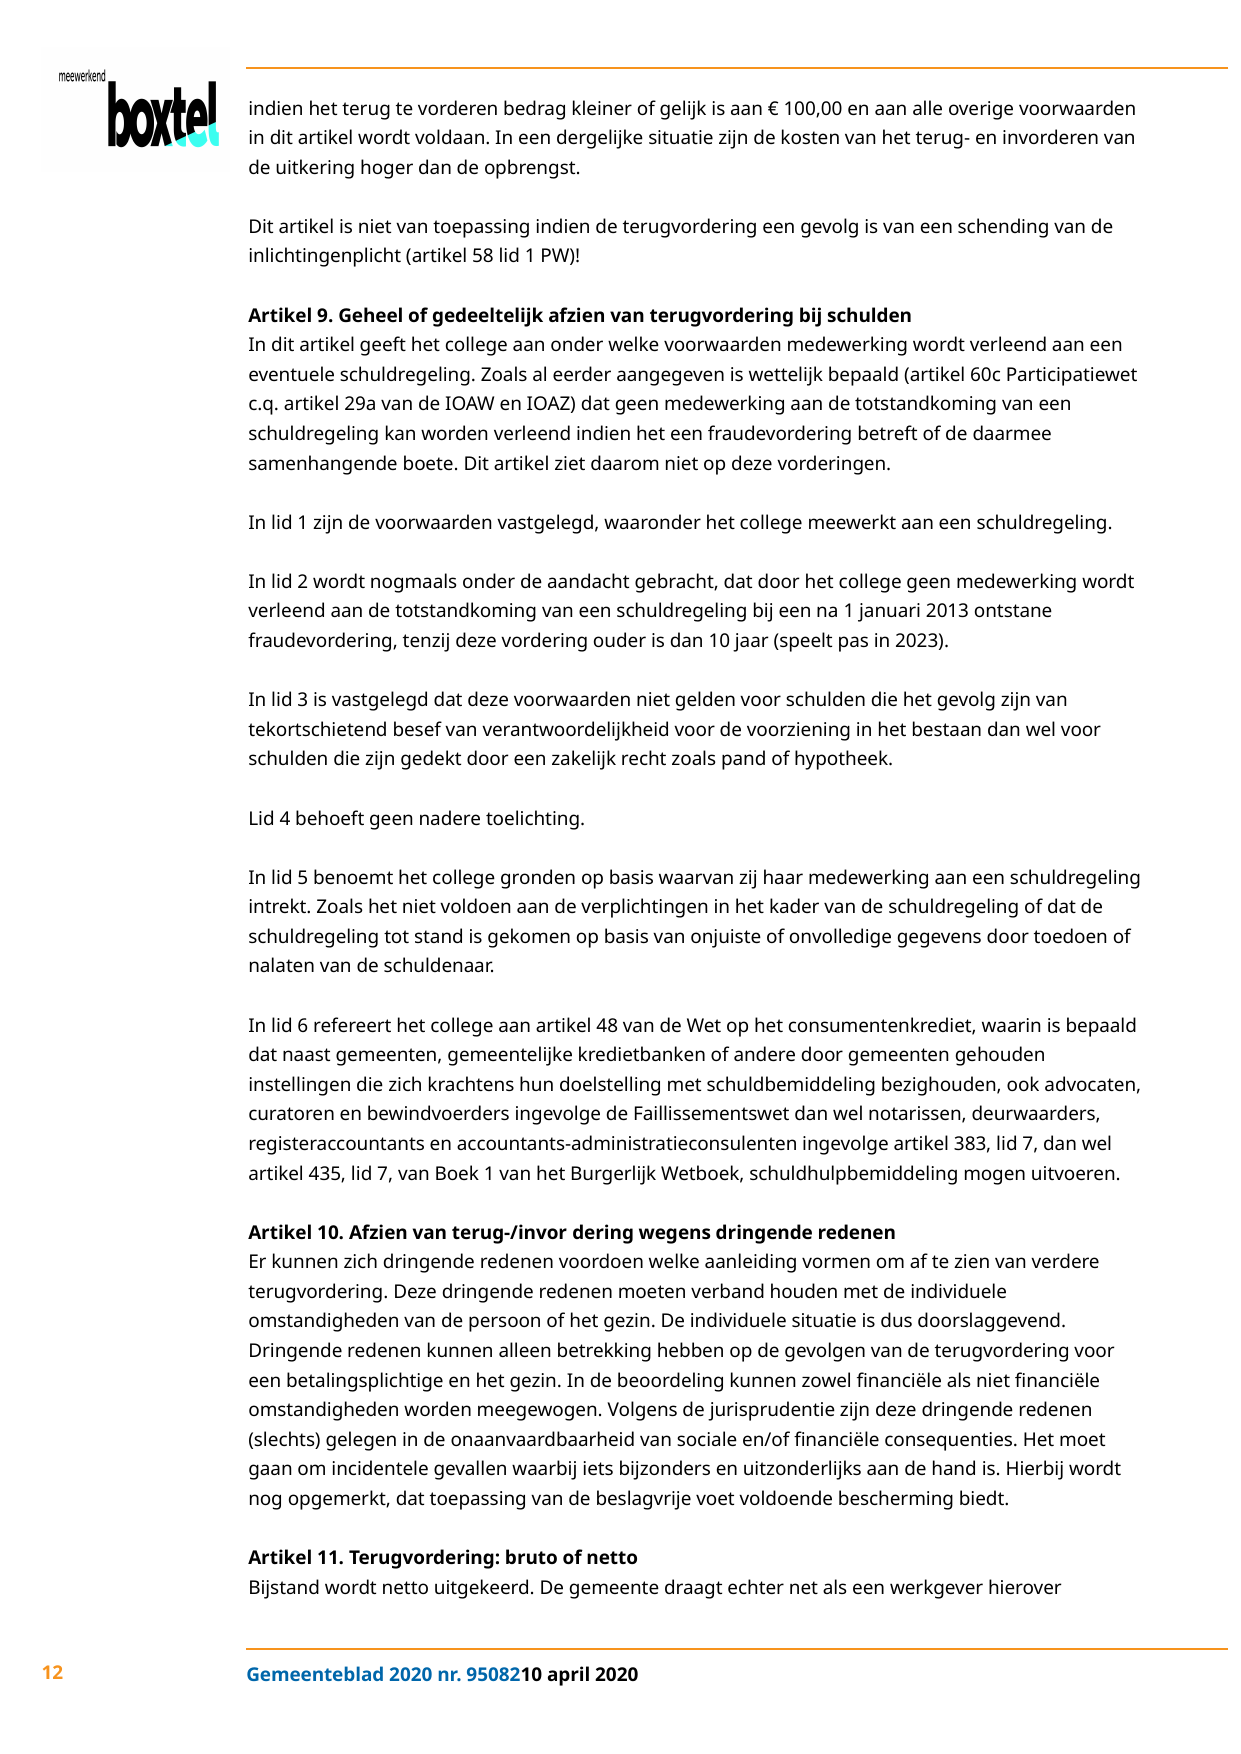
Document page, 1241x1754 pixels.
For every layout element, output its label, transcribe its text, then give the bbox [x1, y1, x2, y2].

text Bijstand wordt netto uitgekeerd. De gemeente draagt echter net als een werkgever hierover [248, 1574, 1152, 1600]
text In lid 3 is vastgelegd dat deze voorwaarden niet gelden voor schulden die het gevolg zijn van tekortschietend besef van verantwoordelijkheid voor de voorziening in het bestaan dan wel voor schulden die zijn gedekt door een zakelijk recht zoals pand of hypotheek. [248, 686, 1152, 771]
text Lid 4 behoeft geen nadere toelichting. [248, 805, 1152, 831]
text indien het terug te vorderen bedrag kleiner of gelijk is aan € 100,00 en aan alle overige voorwaarden in dit artikel wordt voldaan. In een dergelijke situatie zijn de kosten van het terug- en invorderen van de uitkering hoger dan de opbrengst. [248, 95, 1152, 180]
text Artikel 9. Geheel of gedeeltelijk afzien van terugvordering bij schulden [248, 302, 1152, 328]
text In lid 2 wordt nogmaals onder de aandacht gebracht, dat door het college geen medewerking wordt verleend aan de totstandkoming van een schuldregeling bij een na 1 januari 2013 ontstane fraudevordering, tenzij deze vordering ouder is dan 10 jaar (speelt pas in 2023). [248, 568, 1152, 653]
text In lid 5 benoemt het college gronden op basis waarvan zij haar medewerking aan een schuldregeling intrekt. Zoals het niet voldoen aan de verplichtingen in het kader van de schuldregeling of dat de schuldregeling tot stand is gekomen op basis van onjuiste of onvolledige gegevens door toedoen of nalaten van de schuldenaar. [248, 864, 1152, 978]
text In dit artikel geeft het college aan onder welke voorwaarden medewerking wordt verleend aan een eventuele schuldregeling. Zoals al eerder aangegeven is wettelijk bepaald (artikel 60c Participatiewet c.q. artikel 29a van de IOAW en IOAZ) dat geen medewerking aan de totstandkoming van een schuldregeling kan worden verleend indien het een fraudevordering betreft of de daarmee samenhangende boete. Dit artikel ziet daarom niet op deze vorderingen. [248, 331, 1152, 476]
text In lid 6 refereert het college aan artikel 48 van de Wet op het consumentenkrediet, waarin is bepaald dat naast gemeenten, gemeentelijke kredietbanken of andere door gemeenten gehouden instellingen die zich krachtens hun doelstelling met schuldbemiddeling bezighouden, ook advocaten, curatoren en bewindvoerders ingevolge de Faillissementswet dan wel notarissen, deurwaarders, registeraccountants en accountants-administratieconsulenten ingevolge artikel 383, lid 7, dan wel artikel 435, lid 7, van Boek 1 van het Burgerlijk Wetboek, schuldhulpbemiddeling mogen uitvoeren. [248, 1012, 1152, 1186]
text Artikel 10. Afzien van terug-/invor dering wegens dringende redenen [248, 1219, 1152, 1245]
text In lid 1 zijn de voorwaarden vastgelegd, waaronder het college meewerkt aan een schuldregeling. [248, 509, 1152, 535]
text Er kunnen zich dringende redenen voordoen welke aanleiding vormen om af te zien van verdere terugvordering. Deze dringende redenen moeten verband houden met de individuele omstandigheden van de persoon of het gezin. De individuele situatie is dus doorslaggevend. Dringende redenen kunnen alleen betrekking hebben op de gevolgen van de terugvordering voor een betalingsplichtige en het gezin. In de beoordeling kunnen zowel financiële als niet financiële omstandigheden worden meegewogen. Volgens de jurisprudentie zijn deze dringende redenen (slechts) gelegen in de onaanvaardbaarheid van sociale en/of financiële consequenties. Het moet gaan om incidentele gevallen waarbij iets bijzonders en uitzonderlijks aan de hand is. Hierbij wordt nog opgemerkt, dat toepassing van de beslagvrije voet voldoende bescherming biedt. [248, 1248, 1152, 1511]
picture [41, 47, 231, 172]
text Artikel 11. Terugvordering: bruto of netto [248, 1544, 1152, 1570]
text Dit artikel is niet van toepassing indien de terugvordering een gevolg is van een schending van de inlichtingenplicht (artikel 58 lid 1 PW)! [248, 213, 1152, 268]
